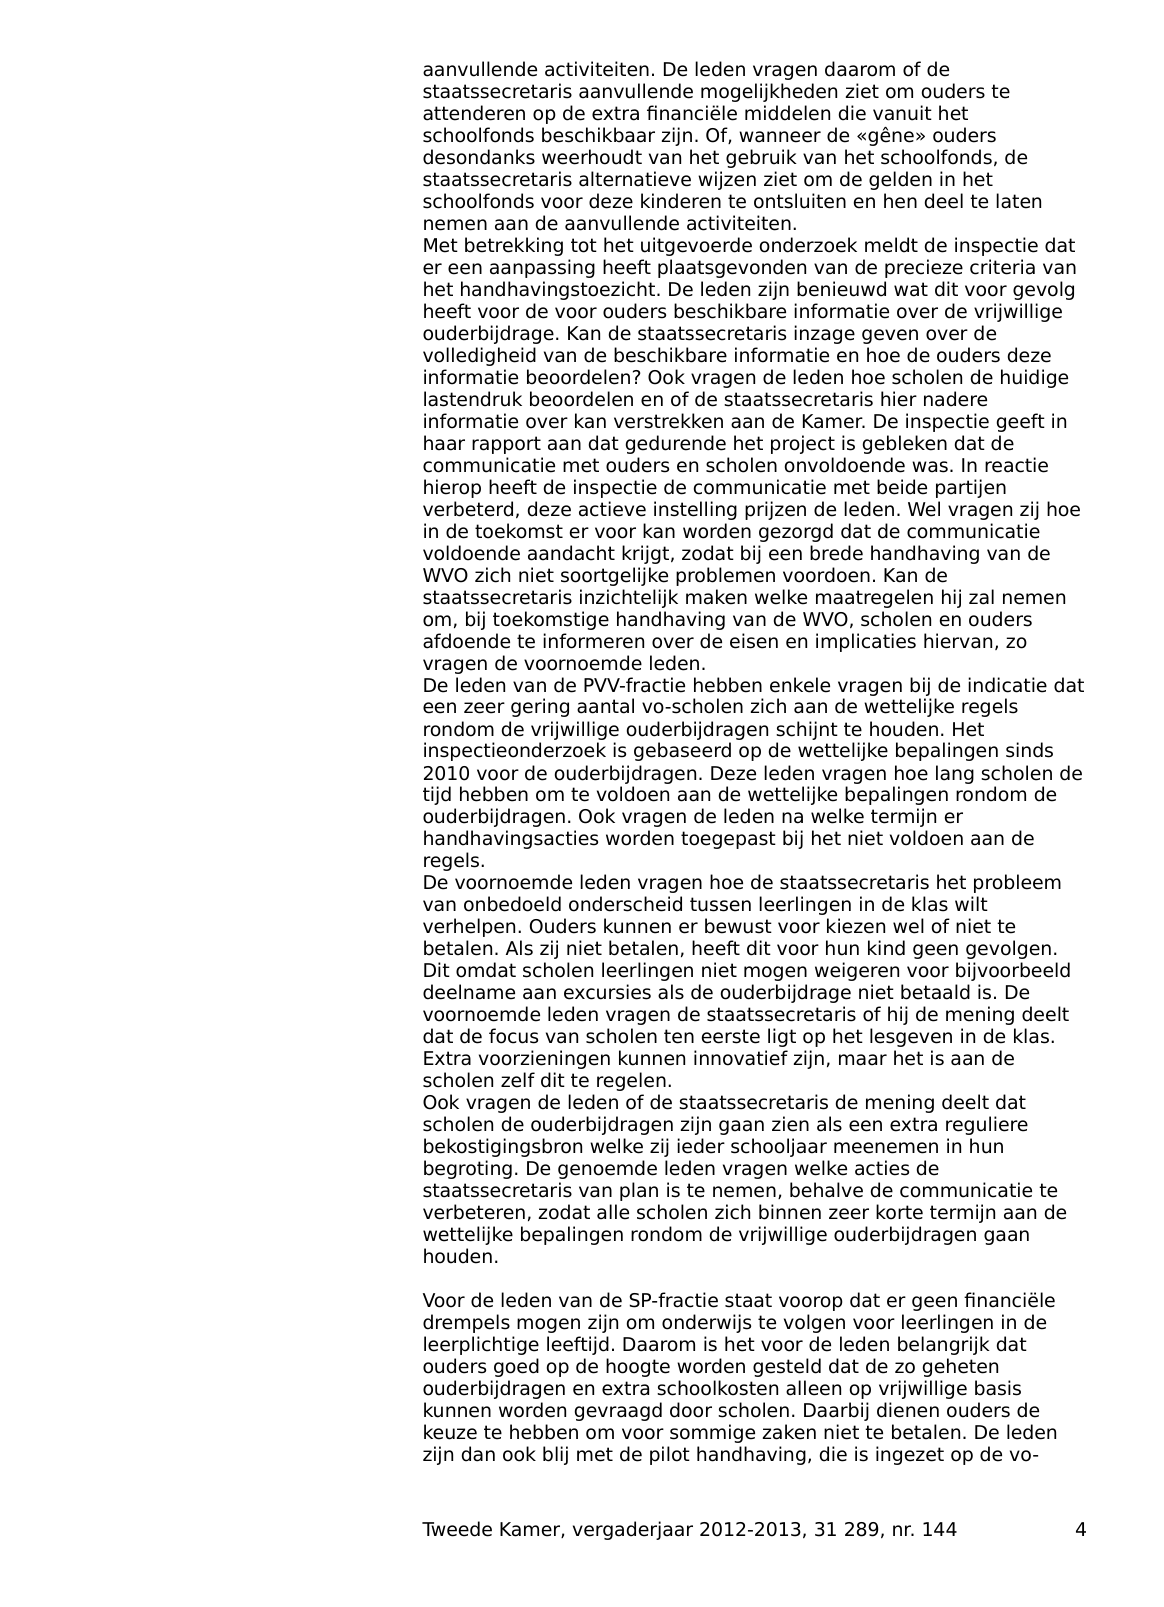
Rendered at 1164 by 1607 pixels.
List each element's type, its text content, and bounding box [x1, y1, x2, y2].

text aanvullende activiteiten. De leden vragen daarom of de staatssecretaris aanvullende mogelijkheden ziet om ouders te attenderen op de extra financiële middelen die vanuit het schoolfonds beschikbaar zijn. Of, wanneer de «gêne» ouders desondanks weerhoudt van het gebruik van het schoolfonds, de staatssecretaris alternatieve wijzen ziet om de gelden in het schoolfonds voor deze kinderen te ontsluiten en hen deel te laten nemen aan de aanvullende activiteiten. [422, 59, 1087, 235]
text Met betrekking tot het uitgevoerde onderzoek meldt de inspectie dat er een aanpassing heeft plaatsgevonden van de precieze criteria van het handhavingstoezicht. De leden zijn benieuwd wat dit voor gevolg heeft voor de voor ouders beschikbare informatie over de vrijwillige ouderbijdrage. Kan de staatssecretaris inzage geven over de volledigheid van de beschikbare informatie en hoe de ouders deze informatie beoordelen? Ook vragen de leden hoe scholen de huidige lastendruk beoordelen en of de staatssecretaris hier nadere informatie over kan verstrekken aan de Kamer. De inspectie geeft in haar rapport aan dat gedurende het project is gebleken dat de communicatie met ouders en scholen onvoldoende was. In reactie hierop heeft de inspectie de communicatie met beide partijen verbeterd, deze actieve instelling prijzen de leden. Wel vragen zij hoe in de toekomst er voor kan worden gezorgd dat de communicatie voldoende aandacht krijgt, zodat bij een brede handhaving van de WVO zich niet soortgelijke problemen voordoen. Kan de staatssecretaris inzichtelijk maken welke maatregelen hij zal nemen om, bij toekomstige handhaving van de WVO, scholen en ouders afdoende te informeren over de eisen en implicaties hiervan, zo vragen de voornoemde leden. [422, 235, 1087, 674]
text De leden van de PVV-fractie hebben enkele vragen bij de indicatie dat een zeer gering aantal vo-scholen zich aan de wettelijke regels rondom de vrijwillige ouderbijdragen schijnt te houden. Het inspectieonderzoek is gebaseerd op de wettelijke bepalingen sinds 2010 voor de ouderbijdragen. Deze leden vragen hoe lang scholen de tijd hebben om te voldoen aan de wettelijke bepalingen rondom de ouderbijdragen. Ook vragen de leden na welke termijn er handhavingsacties worden toegepast bij het niet voldoen aan de regels. [422, 674, 1087, 872]
text Voor de leden van de SP-fractie staat voorop dat er geen financiële drempels mogen zijn om onderwijs te volgen voor leerlingen in de leerplichtige leeftijd. Daarom is het voor de leden belangrijk dat ouders goed op de hoogte worden gesteld dat de zo geheten ouderbijdragen en extra schoolkosten alleen op vrijwillige basis kunnen worden gevraagd door scholen. Daarbij dienen ouders de keuze te hebben om voor sommige zaken niet te betalen. De leden zijn dan ook blij met de pilot handhaving, die is ingezet op de vo- [422, 1290, 1087, 1466]
text De voornoemde leden vragen hoe de staatssecretaris het probleem van onbedoeld onderscheid tussen leerlingen in de klas wilt verhelpen. Ouders kunnen er bewust voor kiezen wel of niet te betalen. Als zij niet betalen, heeft dit voor hun kind geen gevolgen. Dit omdat scholen leerlingen niet mogen weigeren voor bijvoorbeeld deelname aan excursies als de ouderbijdrage niet betaald is. De voornoemde leden vragen de staatssecretaris of hij de mening deelt dat de focus van scholen ten eerste ligt op het lesgeven in de klas. Extra voorzieningen kunnen innovatief zijn, maar het is aan de scholen zelf dit te regelen. [422, 872, 1087, 1092]
text Ook vragen de leden of de staatssecretaris de mening deelt dat scholen de ouderbijdragen zijn gaan zien als een extra reguliere bekostigingsbron welke zij ieder schooljaar meenemen in hun begroting. De genoemde leden vragen welke acties de staatssecretaris van plan is te nemen, behalve de communicatie te verbeteren, zodat alle scholen zich binnen zeer korte termijn aan de wettelijke bepalingen rondom de vrijwillige ouderbijdragen gaan houden. [422, 1092, 1087, 1268]
